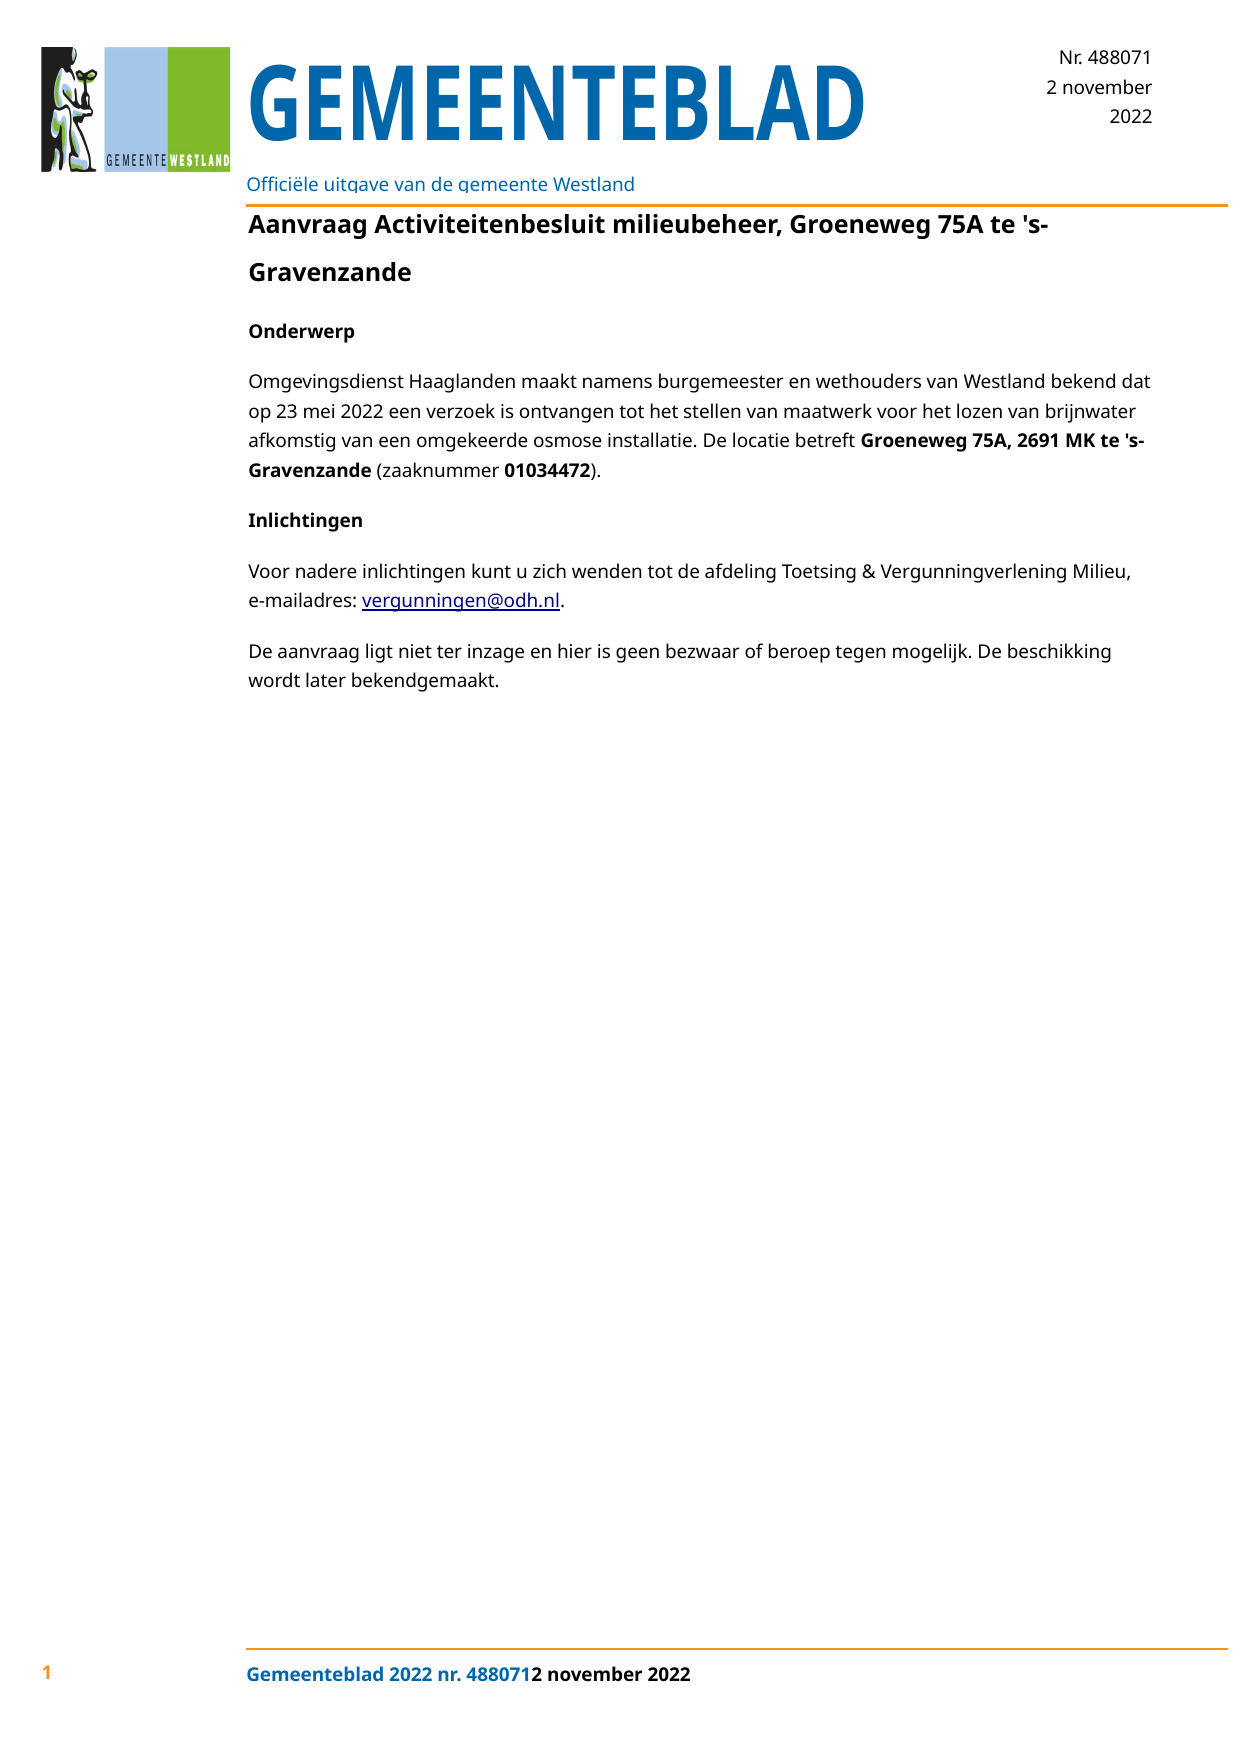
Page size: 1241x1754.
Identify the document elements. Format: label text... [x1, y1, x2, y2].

picture [41, 47, 231, 172]
text Aanvraag Activiteitenbesluit milieubeheer, Groeneweg 75A te 's-Gravenzande [248, 207, 1152, 288]
text Onderwerp [248, 318, 1152, 344]
text Voor nadere inlichtingen kunt u zich wenden tot de afdeling Toetsing & Vergunningverlening Milieu, e-mailadres: vergunningen@odh.nl. [248, 558, 1152, 613]
text Inlichtingen [248, 507, 1152, 533]
text De aanvraag ligt niet ter inzage en hier is geen bezwaar of beroep tegen mogelijk. De beschikking wordt later bekendgemaakt. [248, 638, 1152, 693]
text Omgevingsdienst Haaglanden maakt namens burgemeester en wethouders van Westland bekend dat op 23 mei 2022 een verzoek is ontvangen tot het stellen van maatwerk voor het lozen van brijnwater afkomstig van een omgekeerde osmose installatie. De locatie betreft Groeneweg 75A, 2691 MK te 's-Gravenzande (zaaknummer 01034472). [248, 368, 1152, 483]
